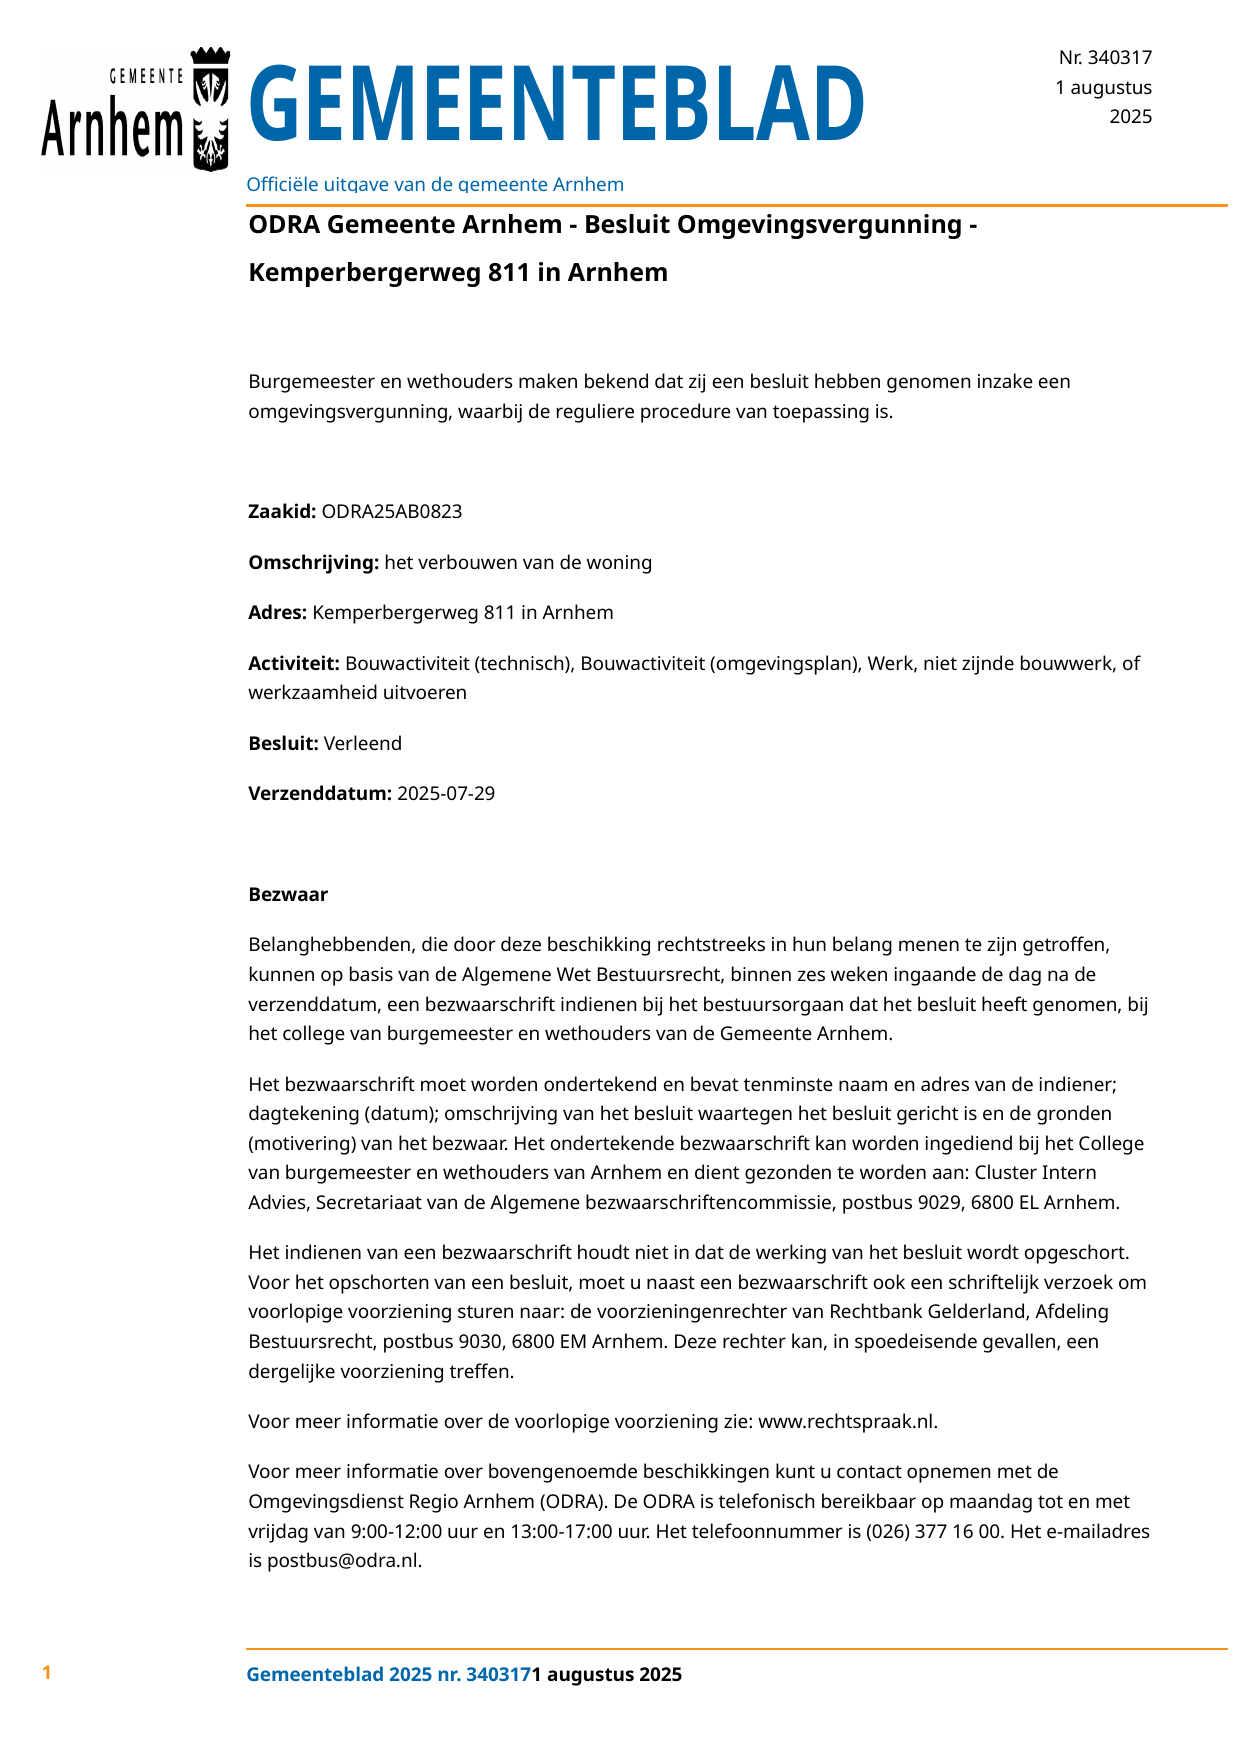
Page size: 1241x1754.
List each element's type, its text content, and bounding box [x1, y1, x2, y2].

text Voor meer informatie over bovengenoemde beschikkingen kunt u contact opnemen met de Omgevingsdienst Regio Arnhem (ODRA). De ODRA is telefonisch bereikbaar op maandag tot en met vrijdag van 9:00-12:00 uur en 13:00-17:00 uur. Het telefoonnummer is (026) 377 16 00. Het e-mailadres is postbus@odra.nl. [248, 1459, 1152, 1573]
text Besluit: Verleend [248, 730, 1152, 756]
text Activiteit: Bouwactiviteit (technisch), Bouwactiviteit (omgevingsplan), Werk, niet zijnde bouwwerk, of werkzaamheid uitvoeren [248, 650, 1152, 705]
text Verzenddatum: 2025-07-29 [248, 780, 1152, 806]
text Voor meer informatie over de voorlopige voorziening zie: www.rechtspraak.nl. [248, 1408, 1152, 1434]
text Belanghebbenden, die door deze beschikking rechtstreeks in hun belang menen te zijn getroffen, kunnen op basis van de Algemene Wet Bestuursrecht, binnen zes weken ingaande de dag na de verzenddatum, een bezwaarschrift indienen bij het bestuursorgaan dat het besluit heeft genomen, bij het college van burgemeester en wethouders van de Gemeente Arnhem. [248, 932, 1152, 1046]
text Omschrijving: het verbouwen van de woning [248, 549, 1152, 575]
text Bezwaar [248, 881, 1152, 907]
text Zaakid: ODRA25AB0823 [248, 499, 1152, 524]
text Het bezwaarschrift moet worden ondertekend en bevat tenminste naam en adres van de indiener; dagtekening (datum); omschrijving van het besluit waartegen het besluit gericht is en de gronden (motivering) van het bezwaar. Het ondertekende bezwaarschrift kan worden ingediend bij het College van burgemeester en wethouders van Arnhem en dient gezonden te worden aan: Cluster Intern Advies, Secretariaat van de Algemene bezwaarschriftencommissie, postbus 9029, 6800 EL Arnhem. [248, 1071, 1152, 1215]
text ODRA Gemeente Arnhem - Besluit Omgevingsvergunning - Kemperbergerweg 811 in Arnhem [248, 207, 1152, 288]
picture [41, 47, 231, 172]
text Het indienen van een bezwaarschrift houdt niet in dat de werking van het besluit wordt opgeschort. Voor het opschorten van een besluit, moet u naast een bezwaarschrift ook een schriftelijk verzoek om voorlopige voorziening sturen naar: de voorzieningenrechter van Rechtbank Gelderland, Afdeling Bestuursrecht, postbus 9030, 6800 EM Arnhem. Deze rechter kan, in spoedeisende gevallen, een dergelijke voorziening treffen. [248, 1239, 1152, 1384]
text Burgemeester en wethouders maken bekend dat zij een besluit hebben genomen inzake een omgevingsvergunning, waarbij de reguliere procedure van toepassing is. [248, 368, 1152, 424]
text Adres: Kemperbergerweg 811 in Arnhem [248, 599, 1152, 625]
